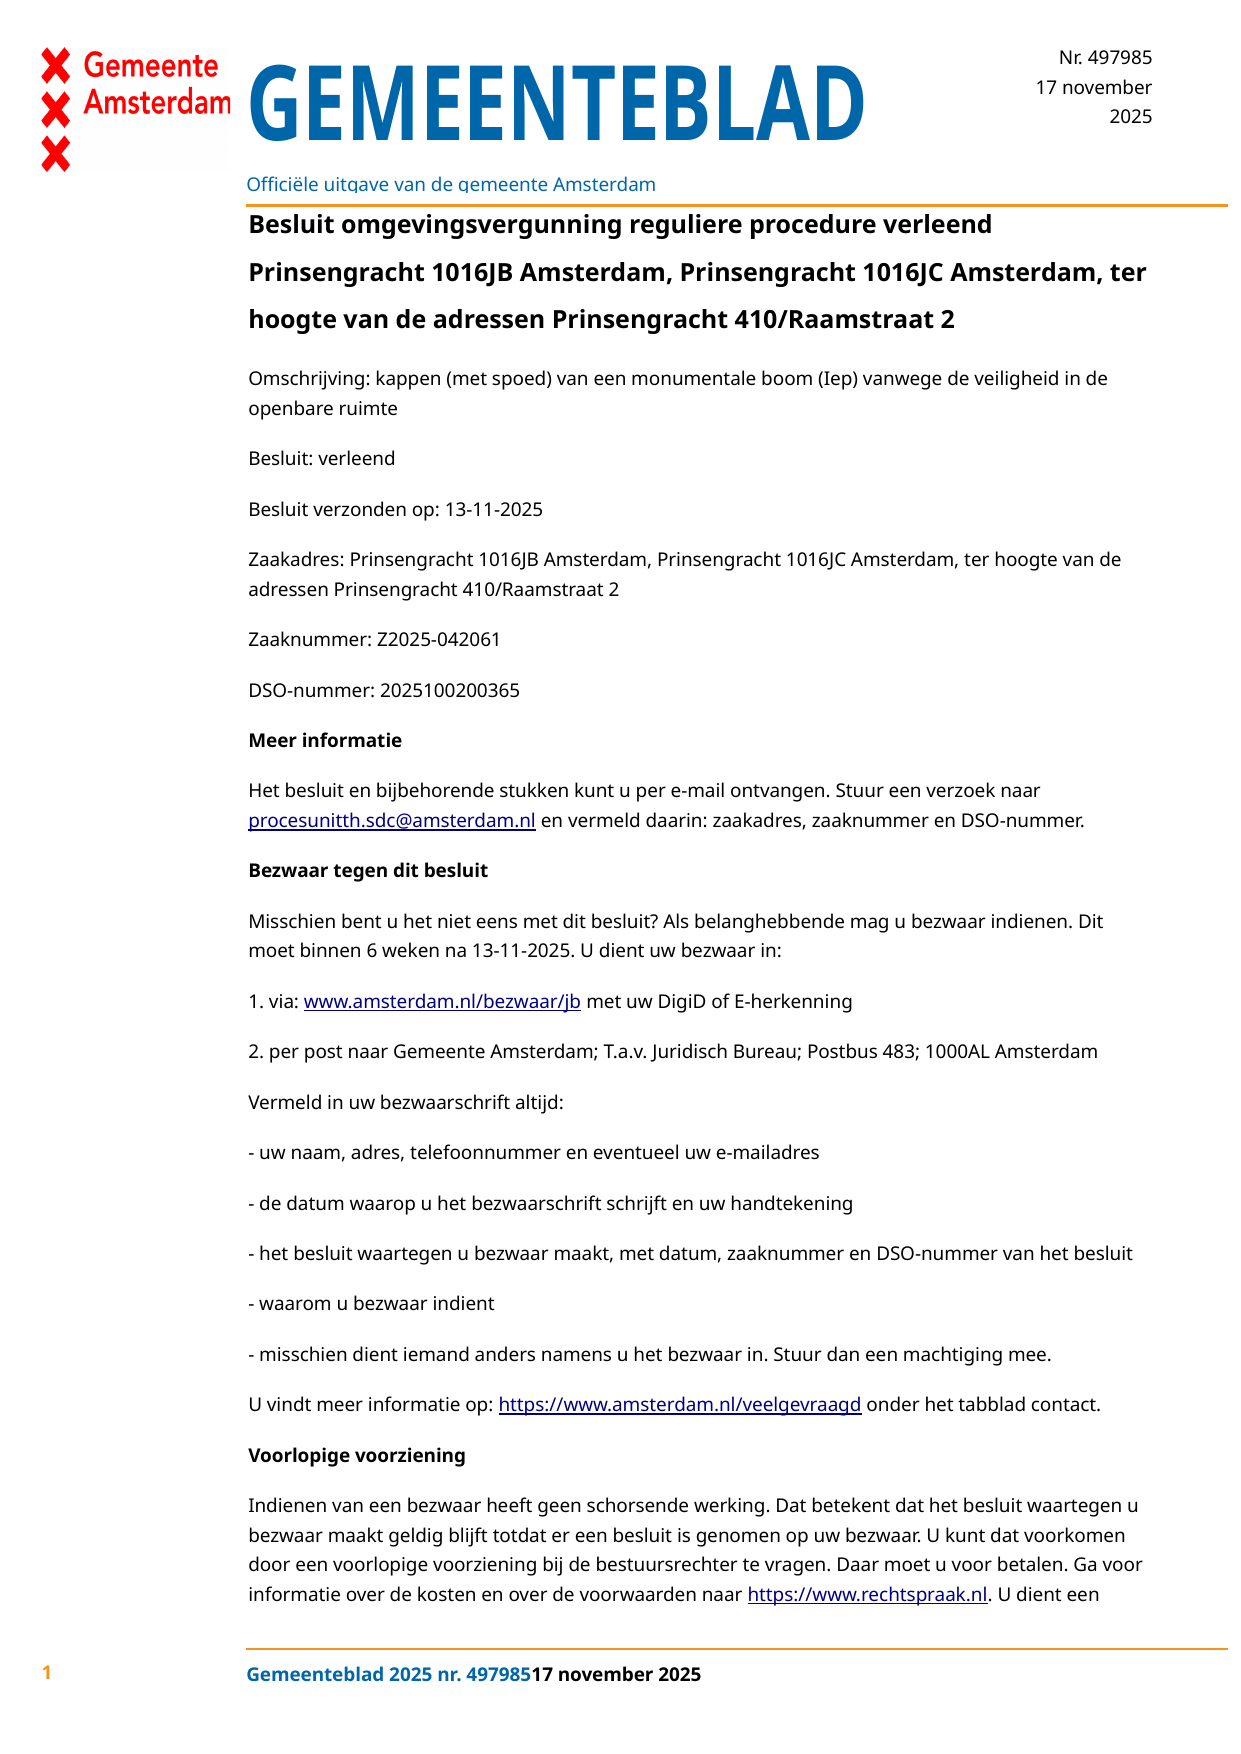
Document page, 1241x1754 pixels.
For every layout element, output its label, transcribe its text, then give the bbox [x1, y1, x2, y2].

text Misschien bent u het niet eens met dit besluit? Als belanghebbende mag u bezwaar indienen. Dit moet binnen 6 weken na 13-11-2025. U dient uw bezwaar in: [248, 908, 1152, 963]
text Meer informatie [248, 727, 1152, 753]
text Besluit: verleend [248, 446, 1152, 471]
text - het besluit waartegen u bezwaar maakt, met datum, zaaknummer en DSO-nummer van het besluit [248, 1240, 1152, 1266]
text Besluit verzonden op: 13-11-2025 [248, 496, 1152, 522]
text Besluit omgevingsvergunning reguliere procedure verleend Prinsengracht 1016JB Amsterdam, Prinsengracht 1016JC Amsterdam, ter hoogte van de adressen Prinsengracht 410/Raamstraat 2 [248, 207, 1152, 336]
text 1. via: www.amsterdam.nl/bezwaar/jb met uw DigiD of E-herkenning [248, 988, 1152, 1014]
picture [41, 47, 231, 172]
text U vindt meer informatie op: https://www.amsterdam.nl/veelgevraagd onder het tabblad contact. [248, 1391, 1152, 1417]
text Voorlopige voorziening [248, 1442, 1152, 1467]
text - waarom u bezwaar indient [248, 1291, 1152, 1316]
text - de datum waarop u het bezwaarschrift schrijft en uw handtekening [248, 1190, 1152, 1215]
text Omschrijving: kappen (met spoed) van een monumentale boom (Iep) vanwege de veiligheid in de openbare ruimte [248, 366, 1152, 421]
text Vermeld in uw bezwaarschrift altijd: [248, 1089, 1152, 1114]
text Zaakadres: Prinsengracht 1016JB Amsterdam, Prinsengracht 1016JC Amsterdam, ter hoogte van de adressen Prinsengracht 410/Raamstraat 2 [248, 546, 1152, 602]
text 2. per post naar Gemeente Amsterdam; T.a.v. Juridisch Bureau; Postbus 483; 1000AL Amsterdam [248, 1038, 1152, 1064]
text - uw naam, adres, telefoonnummer en eventueel uw e-mailadres [248, 1139, 1152, 1165]
text Het besluit en bijbehorende stukken kunt u per e-mail ontvangen. Stuur een verzoek naar procesunitth.sdc@amsterdam.nl en vermeld daarin: zaakadres, zaaknummer en DSO-nummer. [248, 778, 1152, 833]
text - misschien dient iemand anders namens u het bezwaar in. Stuur dan een machtiging mee. [248, 1341, 1152, 1367]
text Zaaknummer: Z2025-042061 [248, 626, 1152, 652]
text Bezwaar tegen dit besluit [248, 858, 1152, 883]
text Indienen van een bezwaar heeft geen schorsende werking. Dat betekent dat het besluit waartegen u bezwaar maakt geldig blijft totdat er een besluit is genomen op uw bezwaar. U kunt dat voorkomen door een voorlopige voorziening bij de bestuursrechter te vragen. Daar moet u voor betalen. Ga voor informatie over de kosten en over de voorwaarden naar https://www.rechtspraak.nl. U dient een [248, 1492, 1152, 1607]
text DSO-nummer: 2025100200365 [248, 677, 1152, 702]
